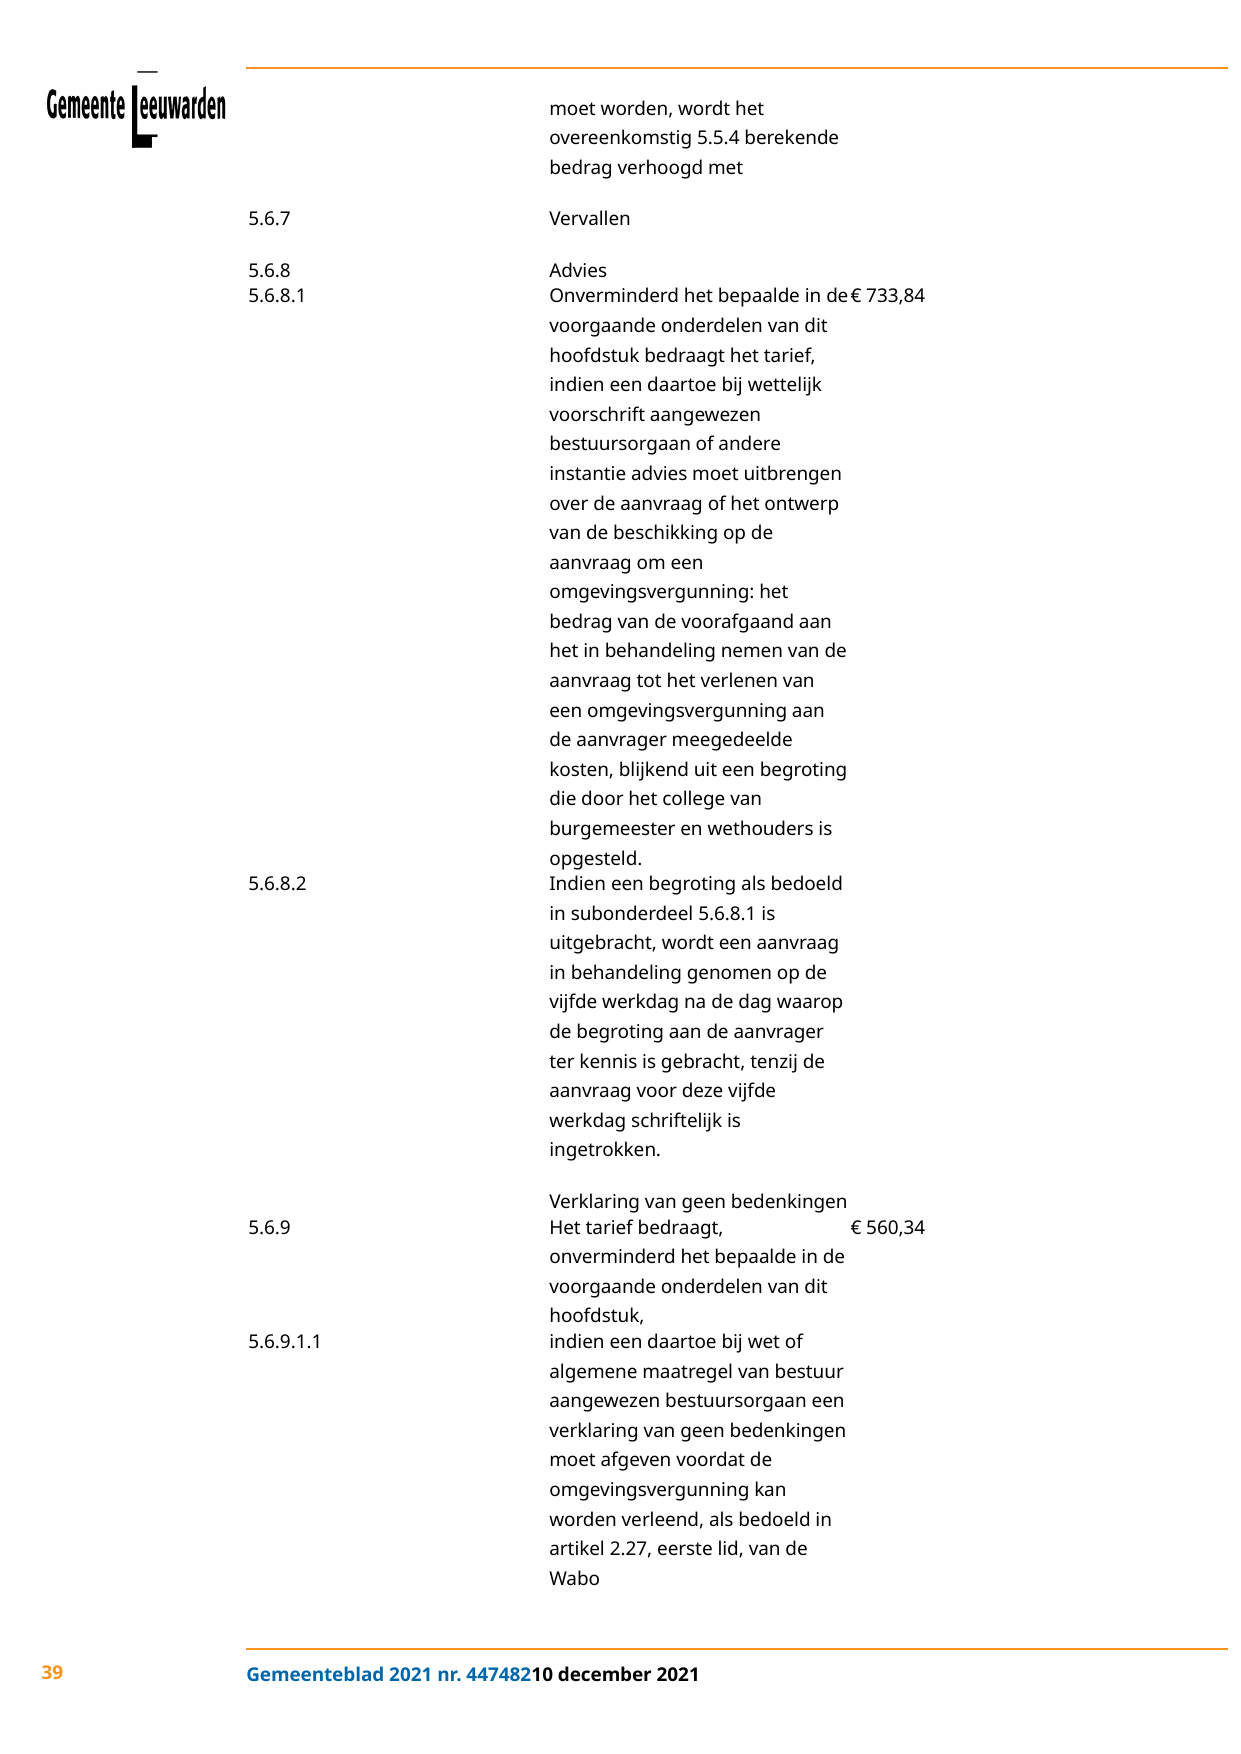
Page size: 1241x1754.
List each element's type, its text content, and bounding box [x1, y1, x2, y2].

table_cell [850, 180, 1152, 205]
table_cell 5.6.7 [248, 205, 549, 231]
table_cell 5.6.8 [248, 257, 549, 283]
table_cell Het tarief bedraagt, onverminderd het bepaalde in de voorgaande onderdelen van dit hoofdstuk, [549, 1214, 850, 1328]
table_cell [850, 95, 1152, 180]
table_cell Verklaring van geen bedenkingen [549, 1188, 850, 1214]
table_cell [850, 1163, 1152, 1188]
table_cell [248, 95, 549, 180]
table_cell [850, 870, 1152, 1162]
table_cell [549, 231, 850, 257]
table_cell indien een daartoe bij wet of algemene maatregel van bestuur aangewezen bestuursorgaan een verklaring van geen bedenkingen moet afgeven voordat de omgevingsvergunning kan worden verleend, als bedoeld in artikel 2.27, eerste lid, van de Wabo [549, 1328, 850, 1591]
table_cell 5.6.8.2 [248, 870, 549, 1162]
table_cell [850, 231, 1152, 257]
table_cell 5.6.9 [248, 1214, 549, 1328]
table_cell Advies [549, 257, 850, 283]
table_cell [850, 205, 1152, 231]
table_cell € 733,84 [850, 283, 1152, 870]
table_cell [248, 1163, 549, 1188]
table_cell Vervallen [549, 205, 850, 231]
table_cell [850, 1188, 1152, 1214]
table_cell [549, 1163, 850, 1188]
picture [41, 47, 231, 172]
table_cell [248, 180, 549, 205]
table_cell [248, 1188, 549, 1214]
table_cell moet worden, wordt het overeenkomstig 5.5.4 berekende bedrag verhoogd met [549, 95, 850, 180]
table_cell [850, 257, 1152, 283]
table_cell 5.6.8.1 [248, 283, 549, 870]
table_cell [549, 180, 850, 205]
table_cell Indien een begroting als bedoeld in subonderdeel 5.6.8.1 is uitgebracht, wordt een aanvraag in behandeling genomen op de vijfde werkdag na de dag waarop de begroting aan de aanvrager ter kennis is gebracht, tenzij de aanvraag voor deze vijfde werkdag schriftelijk is ingetrokken. [549, 870, 850, 1162]
table_cell 5.6.9.1.1 [248, 1328, 549, 1591]
table_cell € 560,34 [850, 1214, 1152, 1328]
table_cell Onverminderd het bepaalde in de voorgaande onderdelen van dit hoofdstuk bedraagt het tarief, indien een daartoe bij wettelijk voorschrift aangewezen bestuursorgaan of andere instantie advies moet uitbrengen over de aanvraag of het ontwerp van de beschikking op de aanvraag om een omgevingsvergunning: het bedrag van de voorafgaand aan het in behandeling nemen van de aanvraag tot het verlenen van een omgevingsvergunning aan de aanvrager meegedeelde kosten, blijkend uit een begroting die door het college van burgemeester en wethouders is opgesteld. [549, 283, 850, 870]
table_cell [850, 1328, 1152, 1591]
table_cell [248, 231, 549, 257]
